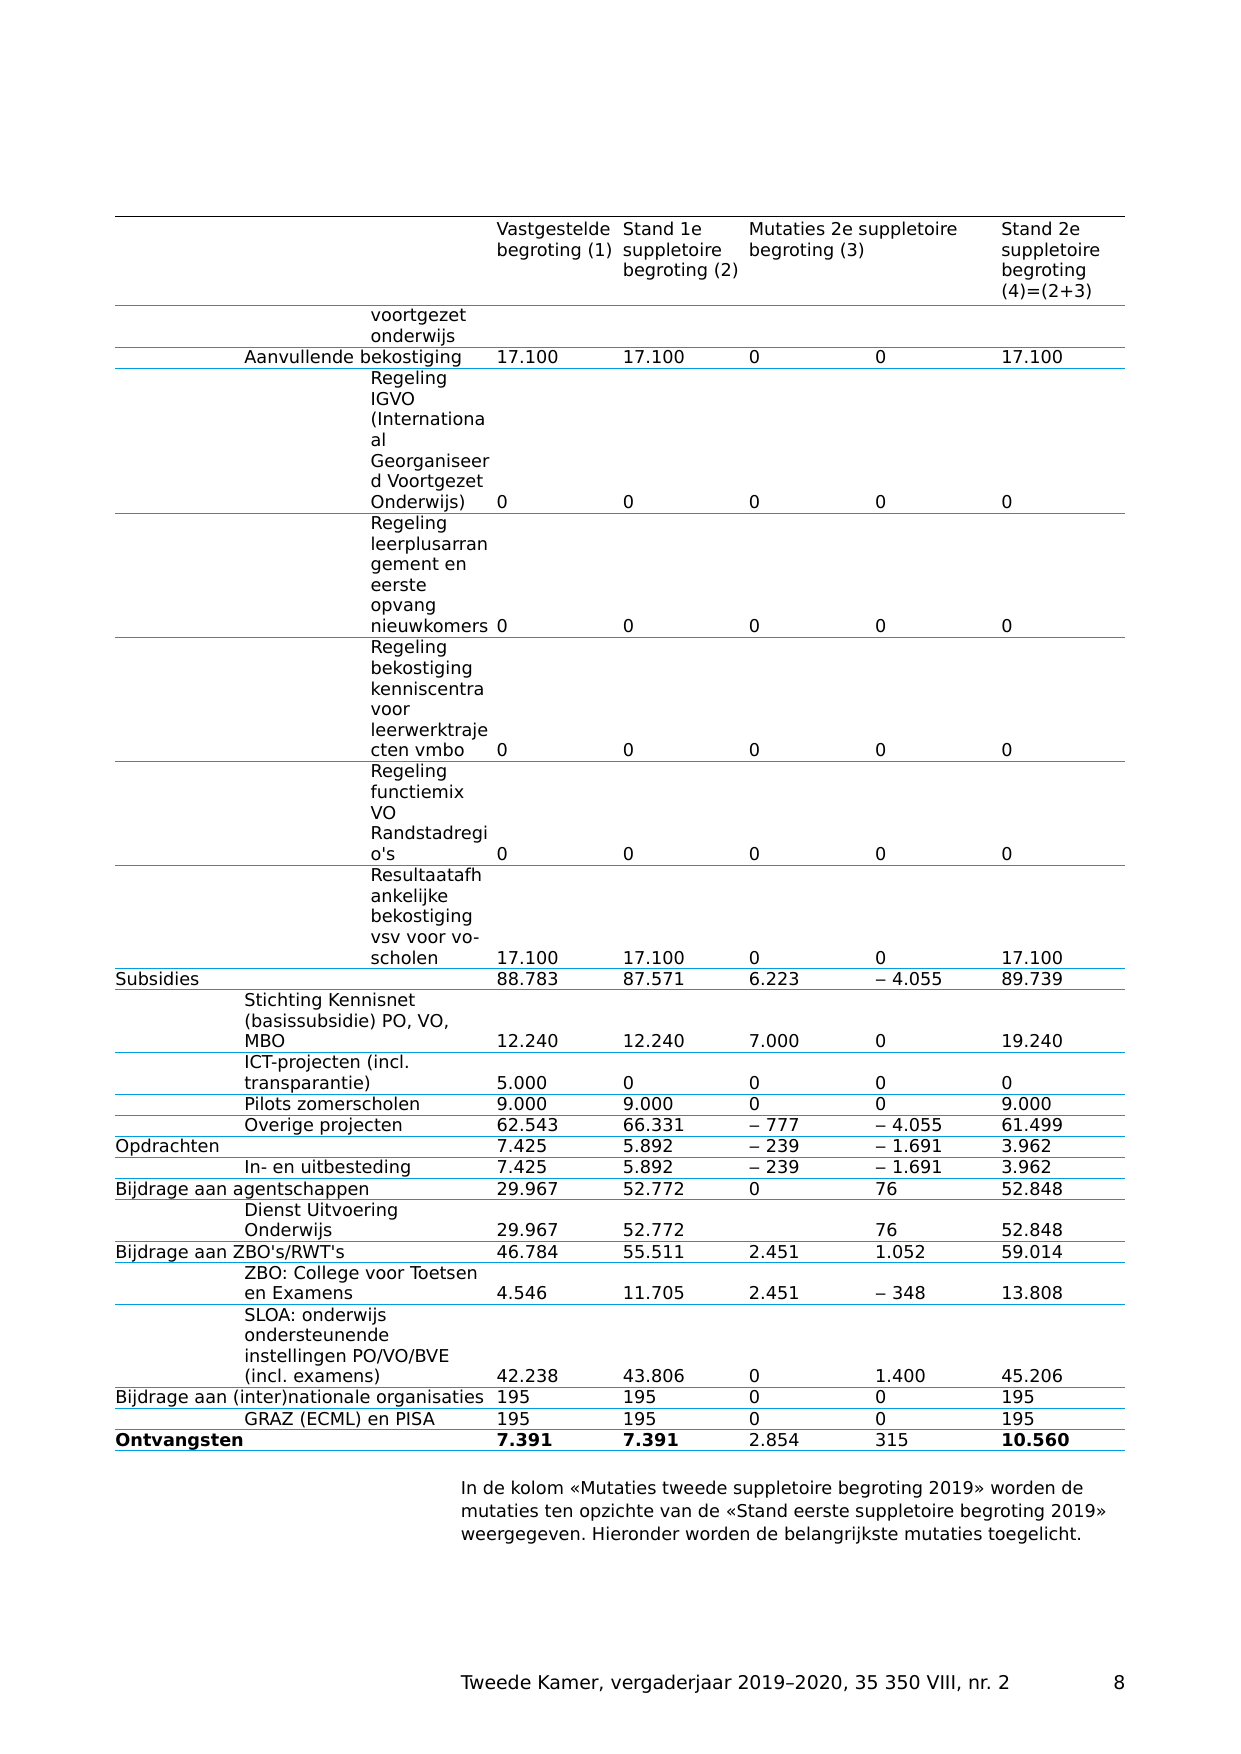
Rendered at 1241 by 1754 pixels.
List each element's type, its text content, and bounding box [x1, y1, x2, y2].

table_cell 0 [620, 762, 746, 864]
table_cell 0 [746, 1388, 872, 1408]
table_cell 0 [746, 866, 872, 968]
table_cell [872, 306, 998, 346]
table_cell 42.238 [494, 1305, 620, 1387]
table_cell [241, 866, 367, 968]
table_cell 59.014 [998, 1242, 1125, 1262]
table_cell ‒ 1.691 [872, 1137, 998, 1157]
table_cell 195 [494, 1388, 620, 1408]
table_cell [241, 762, 367, 864]
table_cell Stand 2e suppletoire begroting (4)=(2+3) [998, 217, 1125, 304]
table_cell [115, 1263, 241, 1304]
table_cell Regeling bekostiging kenniscentra voor leerwerktrajecten vmbo [368, 638, 493, 761]
table_cell 0 [746, 638, 872, 761]
table_cell 17.100 [998, 348, 1125, 367]
table_cell 9.000 [998, 1095, 1125, 1115]
table_cell 0 [620, 1053, 746, 1093]
table_cell voortgezet onderwijs [368, 306, 493, 346]
table_cell 9.000 [620, 1095, 746, 1115]
table_cell 7.391 [620, 1430, 746, 1450]
table_cell 89.739 [998, 969, 1125, 989]
table_cell 12.240 [620, 990, 746, 1052]
table_cell 0 [494, 762, 620, 864]
table_cell 87.571 [620, 969, 746, 989]
table_cell 195 [620, 1388, 746, 1408]
table_cell 5.000 [494, 1053, 620, 1093]
table_cell [115, 1095, 241, 1115]
table_cell Stichting Kennisnet (basissubsidie) PO, VO, MBO [241, 990, 493, 1052]
table_cell 52.772 [620, 1200, 746, 1241]
table_cell ZBO: College voor Toetsen en Examens [241, 1263, 493, 1304]
table_cell 76 [872, 1179, 998, 1199]
table_cell Ontvangsten [115, 1430, 493, 1450]
table_cell [746, 306, 872, 346]
table_cell [494, 306, 620, 346]
table_cell 13.808 [998, 1263, 1125, 1304]
table_cell 0 [998, 1053, 1125, 1093]
table_cell ICT-projecten (incl. transparantie) [241, 1053, 493, 1093]
table_cell 0 [746, 514, 872, 637]
table_cell [241, 306, 367, 346]
table_cell In- en uitbesteding [241, 1158, 493, 1178]
table_cell 0 [746, 1409, 872, 1429]
table_cell [241, 369, 367, 512]
table_cell 0 [494, 369, 620, 512]
table_cell [115, 348, 241, 367]
table_cell 17.100 [998, 866, 1125, 968]
table_cell Stand 1e suppletoire begroting (2) [620, 217, 746, 304]
table_cell 315 [872, 1430, 998, 1450]
table_cell Resultaatafhankelijke bekostiging vsv voor vo-scholen [368, 866, 493, 968]
table_cell 7.000 [746, 990, 872, 1052]
table_cell 52.848 [998, 1179, 1125, 1199]
table_cell 5.892 [620, 1137, 746, 1157]
table_cell SLOA: onderwijs ondersteunende instellingen PO/VO/BVE (incl. examens) [241, 1305, 493, 1387]
table_cell 0 [746, 369, 872, 512]
table_cell 17.100 [620, 866, 746, 968]
table_cell ‒ 4.055 [872, 1116, 998, 1136]
table_cell 10.560 [998, 1430, 1125, 1450]
table_cell 45.206 [998, 1305, 1125, 1387]
table_cell [115, 1116, 241, 1136]
table_cell 55.511 [620, 1242, 746, 1262]
table_cell ‒ 348 [872, 1263, 998, 1304]
table_cell 0 [746, 1053, 872, 1093]
table_cell ‒ 1.691 [872, 1158, 998, 1178]
table_cell Vastgestelde begroting (1) [494, 217, 620, 304]
table_cell [241, 217, 367, 304]
table_cell 0 [872, 348, 998, 367]
table_cell Pilots zomerscholen [241, 1095, 493, 1115]
table_cell 11.705 [620, 1263, 746, 1304]
text In de kolom «Mutaties tweede suppletoire begroting 2019» worden de mutaties ten opzichte van de «Stand eerste suppletoire begroting 2019» weergegeven. Hieronder worden de belangrijkste mutaties toegelicht. [461, 1476, 1125, 1545]
table_cell [115, 1053, 241, 1093]
table_cell 0 [998, 638, 1125, 761]
table_cell ‒ 239 [746, 1137, 872, 1157]
table_cell Mutaties 2e suppletoire begroting (3) [746, 217, 998, 304]
table_cell 2.451 [746, 1263, 872, 1304]
table_cell 0 [746, 1305, 872, 1387]
table_cell 46.784 [494, 1242, 620, 1262]
table_cell Overige projecten [241, 1116, 493, 1136]
table_cell 0 [494, 638, 620, 761]
table_cell Regeling IGVO (Internationaal Georganiseerd Voortgezet Onderwijs) [368, 369, 493, 512]
table_cell [620, 306, 746, 346]
table_cell 195 [620, 1409, 746, 1429]
table_cell ‒ 4.055 [872, 969, 998, 989]
table_cell ‒ 777 [746, 1116, 872, 1136]
table_cell Regeling functiemix VO Randstadregio's [368, 762, 493, 864]
table_cell 7.425 [494, 1158, 620, 1178]
table_cell [241, 514, 367, 637]
table_cell 0 [872, 1409, 998, 1429]
table_cell 29.967 [494, 1179, 620, 1199]
table_cell 61.499 [998, 1116, 1125, 1136]
table_cell 4.546 [494, 1263, 620, 1304]
table_cell 12.240 [494, 990, 620, 1052]
table_cell [115, 1409, 241, 1429]
table_cell 66.331 [620, 1116, 746, 1136]
table_cell Bijdrage aan (inter)nationale organisaties [115, 1388, 493, 1408]
table_cell [115, 1200, 241, 1241]
table_cell ‒ 239 [746, 1158, 872, 1178]
table_cell [115, 1305, 241, 1387]
table_cell 76 [872, 1200, 998, 1241]
table_cell Opdrachten [115, 1137, 493, 1157]
table_cell 17.100 [620, 348, 746, 367]
table_cell 0 [998, 762, 1125, 864]
table_cell Bijdrage aan ZBO's/RWT's [115, 1242, 493, 1262]
table_cell 88.783 [494, 969, 620, 989]
table_cell 62.543 [494, 1116, 620, 1136]
table_cell 1.052 [872, 1242, 998, 1262]
table_cell 9.000 [494, 1095, 620, 1115]
table_cell 0 [872, 638, 998, 761]
table_cell 0 [872, 514, 998, 637]
table_cell 19.240 [998, 990, 1125, 1052]
table_cell Aanvullende bekostiging [241, 348, 493, 367]
table_cell 0 [872, 866, 998, 968]
table_cell 195 [998, 1409, 1125, 1429]
table_cell 0 [620, 369, 746, 512]
table_cell [115, 762, 241, 864]
table_cell 0 [872, 990, 998, 1052]
table_cell [115, 866, 241, 968]
table_cell 0 [872, 1053, 998, 1093]
table_cell 0 [746, 348, 872, 367]
table_cell [368, 217, 493, 304]
table_cell 6.223 [746, 969, 872, 989]
table_cell [115, 369, 241, 512]
table_cell [998, 306, 1125, 346]
table_cell 52.772 [620, 1179, 746, 1199]
table_cell 17.100 [494, 348, 620, 367]
table_cell 52.848 [998, 1200, 1125, 1241]
table_cell 0 [746, 1179, 872, 1199]
table_cell Regeling leerplusarrangement en eerste opvang nieuwkomers [368, 514, 493, 637]
table_cell 0 [998, 369, 1125, 512]
table_cell 17.100 [494, 866, 620, 968]
table_cell [115, 638, 241, 761]
table_cell 29.967 [494, 1200, 620, 1241]
table_cell 5.892 [620, 1158, 746, 1178]
table_cell 195 [494, 1409, 620, 1429]
table_cell [115, 217, 241, 304]
table_cell 0 [872, 762, 998, 864]
table_cell 0 [494, 514, 620, 637]
table_cell Dienst Uitvoering Onderwijs [241, 1200, 493, 1241]
table_cell Bijdrage aan agentschappen [115, 1179, 493, 1199]
table_cell 0 [620, 514, 746, 637]
table_cell 0 [746, 1095, 872, 1115]
table_cell [115, 514, 241, 637]
table_cell [241, 638, 367, 761]
table_cell 7.391 [494, 1430, 620, 1450]
table_header Tabel 5 Budgettaire gevolgen van beleid artikel 3 (Tweede suppletoire ) (bedragen x € 1.000) [115, 191, 1125, 216]
table_cell 0 [872, 1388, 998, 1408]
table_cell [746, 1200, 872, 1241]
table_cell 3.962 [998, 1137, 1125, 1157]
table_cell 0 [998, 514, 1125, 637]
table_cell 0 [746, 762, 872, 864]
table_cell 7.425 [494, 1137, 620, 1157]
table_cell 0 [620, 638, 746, 761]
table_cell 0 [872, 1095, 998, 1115]
table_cell [115, 990, 241, 1052]
table_cell GRAZ (ECML) en PISA [241, 1409, 493, 1429]
table_cell 3.962 [998, 1158, 1125, 1178]
table_cell [115, 306, 241, 346]
table_cell Subsidies [115, 969, 493, 989]
table_cell 2.854 [746, 1430, 872, 1450]
table_cell 2.451 [746, 1242, 872, 1262]
table_cell 43.806 [620, 1305, 746, 1387]
table_cell 195 [998, 1388, 1125, 1408]
table_cell 0 [872, 369, 998, 512]
table_cell 1.400 [872, 1305, 998, 1387]
table_cell [115, 1158, 241, 1178]
